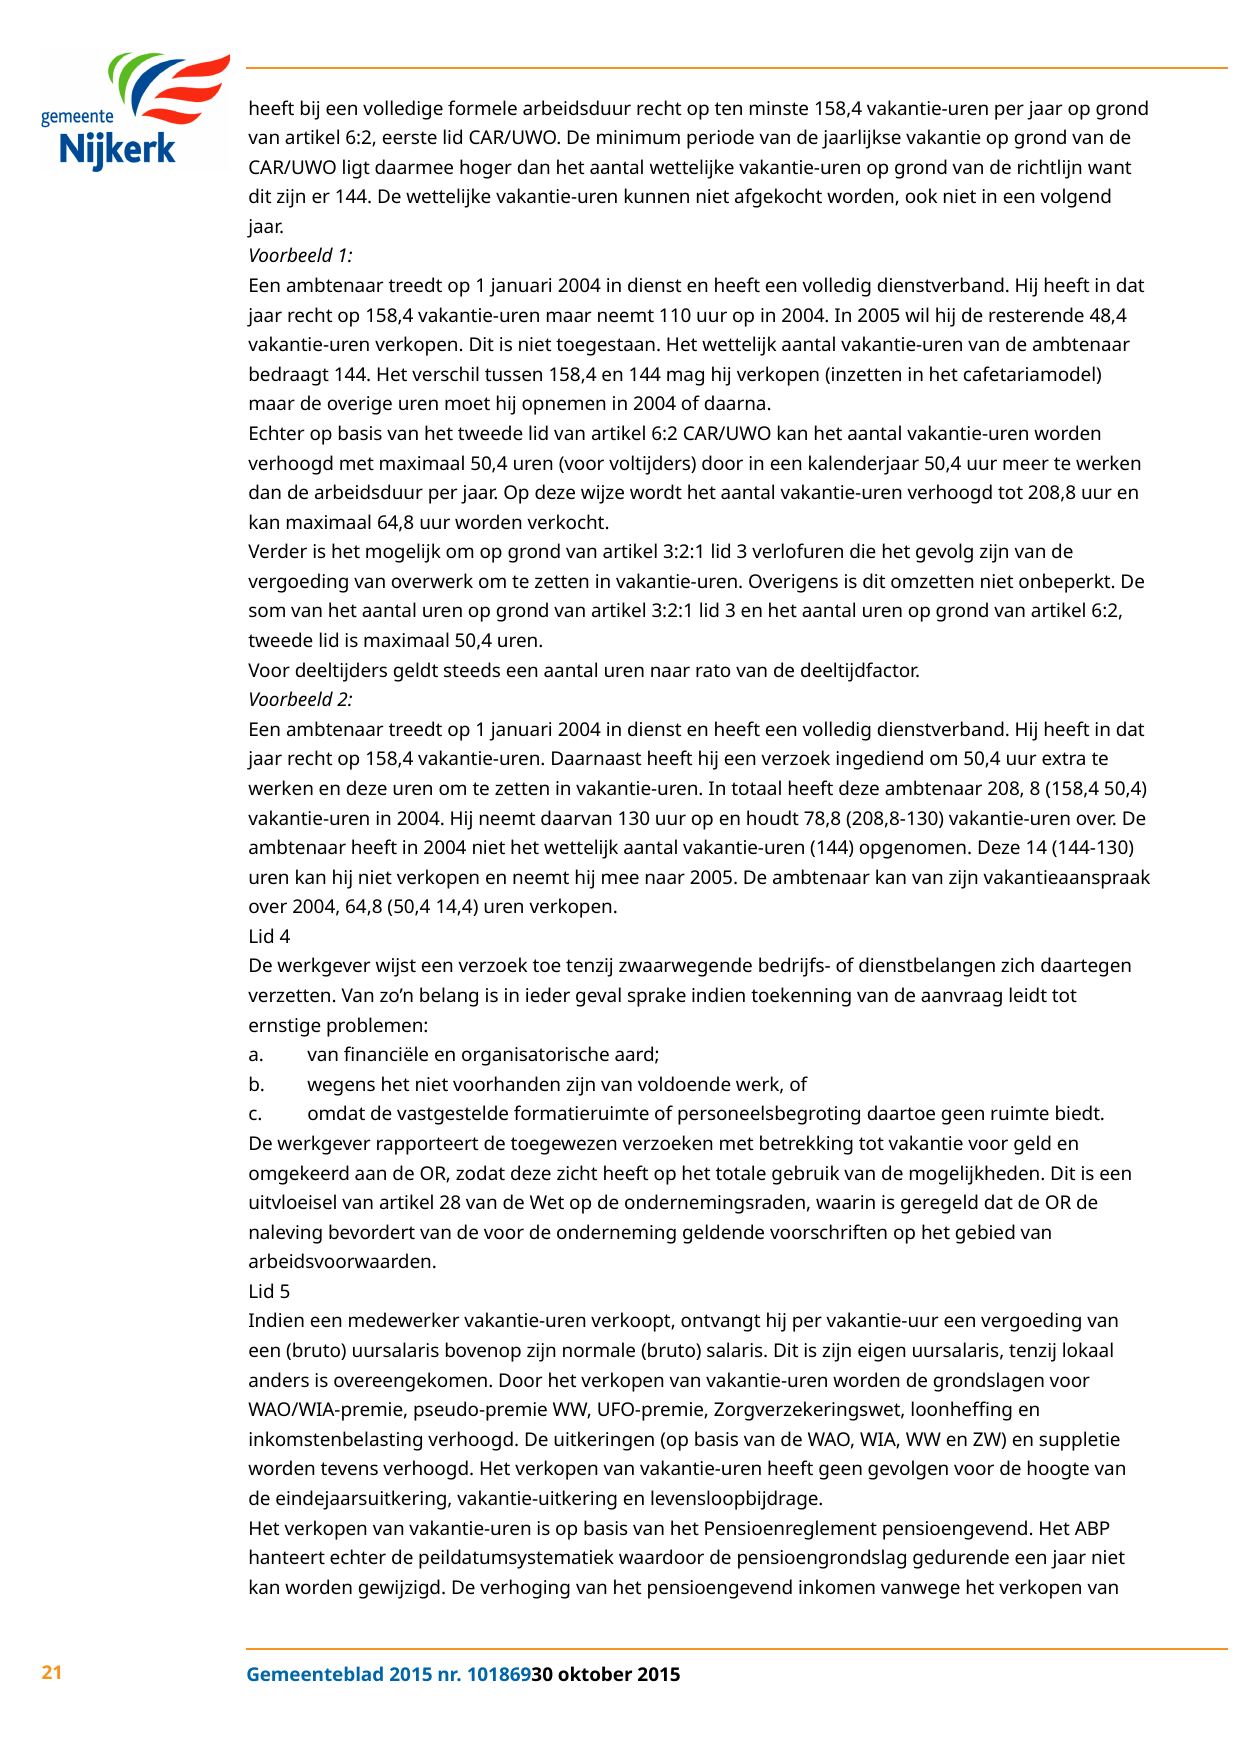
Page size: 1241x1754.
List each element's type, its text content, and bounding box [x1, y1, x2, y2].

text Indien een medewerker vakantie-uren verkoopt, ontvangt hij per vakantie-uur een vergoeding van een (bruto) uursalaris bovenop zijn normale (bruto) salaris. Dit is zijn eigen uursalaris, tenzij lokaal anders is overeengekomen. Door het verkopen van vakantie-uren worden de grondslagen voor WAO/WIA-premie, pseudo-premie WW, UFO-premie, Zorgverzekeringswet, loonheffing en inkomstenbelasting verhoogd. De uitkeringen (op basis van de WAO, WIA, WW en ZW) en suppletie worden tevens verhoogd. Het verkopen van vakantie-uren heeft geen gevolgen voor de hoogte van de eindejaarsuitkering, vakantie-uitkering en levensloopbijdrage. [248, 1308, 1152, 1511]
text De werkgever wijst een verzoek toe tenzij zwaarwegende bedrijfs- of dienstbelangen zich daartegen verzetten. Van zo’n belang is in ieder geval sprake indien toekenning van de aanvraag leidt tot ernstige problemen: [248, 953, 1152, 1038]
list omdat de vastgestelde formatieruimte of personeelsbegroting daartoe geen ruimte biedt. [248, 1101, 1152, 1126]
text heeft bij een volledige formele arbeidsduur recht op ten minste 158,4 vakantie-uren per jaar op grond van artikel 6:2, eerste lid CAR/UWO. De minimum periode van de jaarlijkse vakantie op grond van de CAR/UWO ligt daarmee hoger dan het aantal wettelijke vakantie-uren op grond van de richtlijn want dit zijn er 144. De wettelijke vakantie-uren kunnen niet afgekocht worden, ook niet in een volgend jaar. [248, 95, 1152, 239]
text Voorbeeld 2: [248, 686, 1152, 712]
text Lid 5 [248, 1278, 1152, 1304]
text Het verkopen van vakantie-uren is op basis van het Pensioenreglement pensioengevend. Het ABP hanteert echter de peildatumsystematiek waardoor de pensioengrondslag gedurende een jaar niet kan worden gewijzigd. De verhoging van het pensioengevend inkomen vanwege het verkopen van [248, 1515, 1152, 1600]
list wegens het niet voorhanden zijn van voldoende werk, of [248, 1071, 1152, 1097]
text Echter op basis van het tweede lid van artikel 6:2 CAR/UWO kan het aantal vakantie-uren worden verhoogd met maximaal 50,4 uren (voor voltijders) door in een kalenderjaar 50,4 uur meer te werken dan de arbeidsduur per jaar. Op deze wijze wordt het aantal vakantie-uren verhoogd tot 208,8 uur en kan maximaal 64,8 uur worden verkocht. [248, 420, 1152, 535]
text Verder is het mogelijk om op grond van artikel 3:2:1 lid 3 verlofuren die het gevolg zijn van de vergoeding van overwerk om te zetten in vakantie-uren. Overigens is dit omzetten niet onbeperkt. De som van het aantal uren op grond van artikel 3:2:1 lid 3 en het aantal uren op grond van artikel 6:2, tweede lid is maximaal 50,4 uren. [248, 538, 1152, 653]
picture [41, 47, 231, 172]
text Een ambtenaar treedt op 1 januari 2004 in dienst en heeft een volledig dienstverband. Hij heeft in dat jaar recht op 158,4 vakantie-uren. Daarnaast heeft hij een verzoek ingediend om 50,4 uur extra te werken en deze uren om te zetten in vakantie-uren. In totaal heeft deze ambtenaar 208, 8 (158,4 50,4) vakantie-uren in 2004. Hij neemt daarvan 130 uur op en houdt 78,8 (208,8-130) vakantie-uren over. De ambtenaar heeft in 2004 niet het wettelijk aantal vakantie-uren (144) opgenomen. Deze 14 (144-130) uren kan hij niet verkopen en neemt hij mee naar 2005. De ambtenaar kan van zijn vakantieaanspraak over 2004, 64,8 (50,4 14,4) uren verkopen. [248, 716, 1152, 919]
text De werkgever rapporteert de toegewezen verzoeken met betrekking tot vakantie voor geld en omgekeerd aan de OR, zodat deze zicht heeft op het totale gebruik van de mogelijkheden. Dit is een uitvloeisel van artikel 28 van de Wet op de ondernemingsraden, waarin is geregeld dat de OR de naleving bevordert van de voor de onderneming geldende voorschriften op het gebied van arbeidsvoorwaarden. [248, 1130, 1152, 1274]
text Voor deeltijders geldt steeds een aantal uren naar rato van de deeltijdfactor. [248, 657, 1152, 683]
text Een ambtenaar treedt op 1 januari 2004 in dienst en heeft een volledig dienstverband. Hij heeft in dat jaar recht op 158,4 vakantie-uren maar neemt 110 uur op in 2004. In 2005 wil hij de resterende 48,4 vakantie-uren verkopen. Dit is niet toegestaan. Het wettelijk aantal vakantie-uren van de ambtenaar bedraagt 144. Het verschil tussen 158,4 en 144 mag hij verkopen (inzetten in het cafetariamodel) maar de overige uren moet hij opnemen in 2004 of daarna. [248, 272, 1152, 416]
text Voorbeeld 1: [248, 243, 1152, 268]
text Lid 4 [248, 923, 1152, 949]
list van financiële en organisatorische aard; [248, 1041, 1152, 1067]
